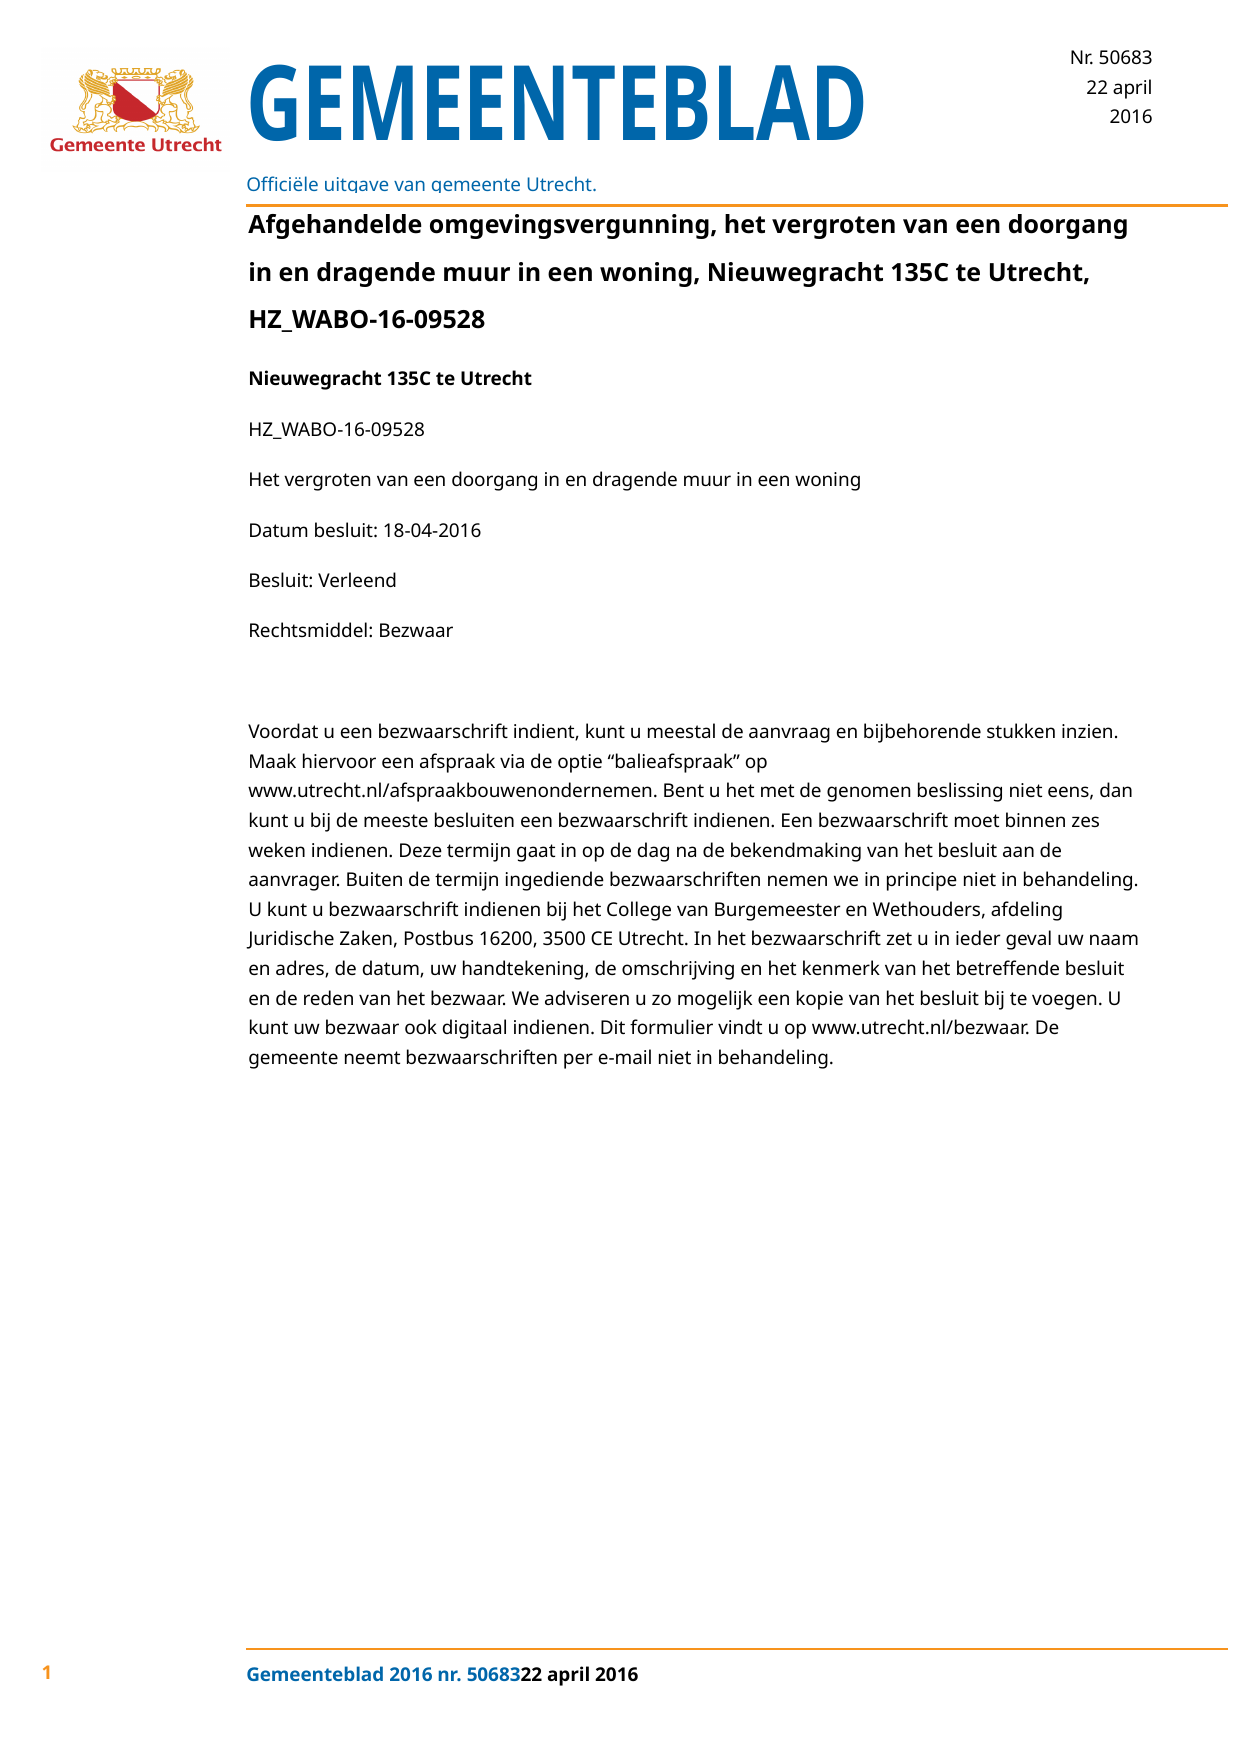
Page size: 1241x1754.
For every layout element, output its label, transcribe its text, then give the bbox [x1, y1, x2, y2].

text HZ_WABO-16-09528 [248, 416, 1152, 442]
text Datum besluit: 18-04-2016 [248, 517, 1152, 542]
picture [41, 47, 231, 172]
text Voordat u een bezwaarschrift indient, kunt u meestal de aanvraag en bijbehorende stukken inzien. Maak hiervoor een afspraak via de optie “balieafspraak” op www.utrecht.nl/afspraakbouwenondernemen. Bent u het met de genomen beslissing niet eens, dan kunt u bij de meeste besluiten een bezwaarschrift indienen. Een bezwaarschrift moet binnen zes weken indienen. Deze termijn gaat in op de dag na de bekendmaking van het besluit aan de aanvrager. Buiten de termijn ingediende bezwaarschriften nemen we in principe niet in behandeling. U kunt u bezwaarschrift indienen bij het College van Burgemeester en Wethouders, afdeling Juridische Zaken, Postbus 16200, 3500 CE Utrecht. In het bezwaarschrift zet u in ieder geval uw naam en adres, de datum, uw handtekening, de omschrijving en het kenmerk van het betreffende besluit en de reden van het bezwaar. We adviseren u zo mogelijk een kopie van het besluit bij te voegen. U kunt uw bezwaar ook digitaal indienen. Dit formulier vindt u op www.utrecht.nl/bezwaar. De gemeente neemt bezwaarschriften per e-mail niet in behandeling. [248, 718, 1152, 1069]
text Het vergroten van een doorgang in en dragende muur in een woning [248, 466, 1152, 492]
text Afgehandelde omgevingsvergunning, het vergroten van een doorgang in en dragende muur in een woning, Nieuwegracht 135C te Utrecht, HZ_WABO-16-09528 [248, 207, 1152, 336]
text Rechtsmiddel: Bezwaar [248, 618, 1152, 643]
text Besluit: Verleend [248, 567, 1152, 593]
text Nieuwegracht 135C te Utrecht [248, 366, 1152, 391]
